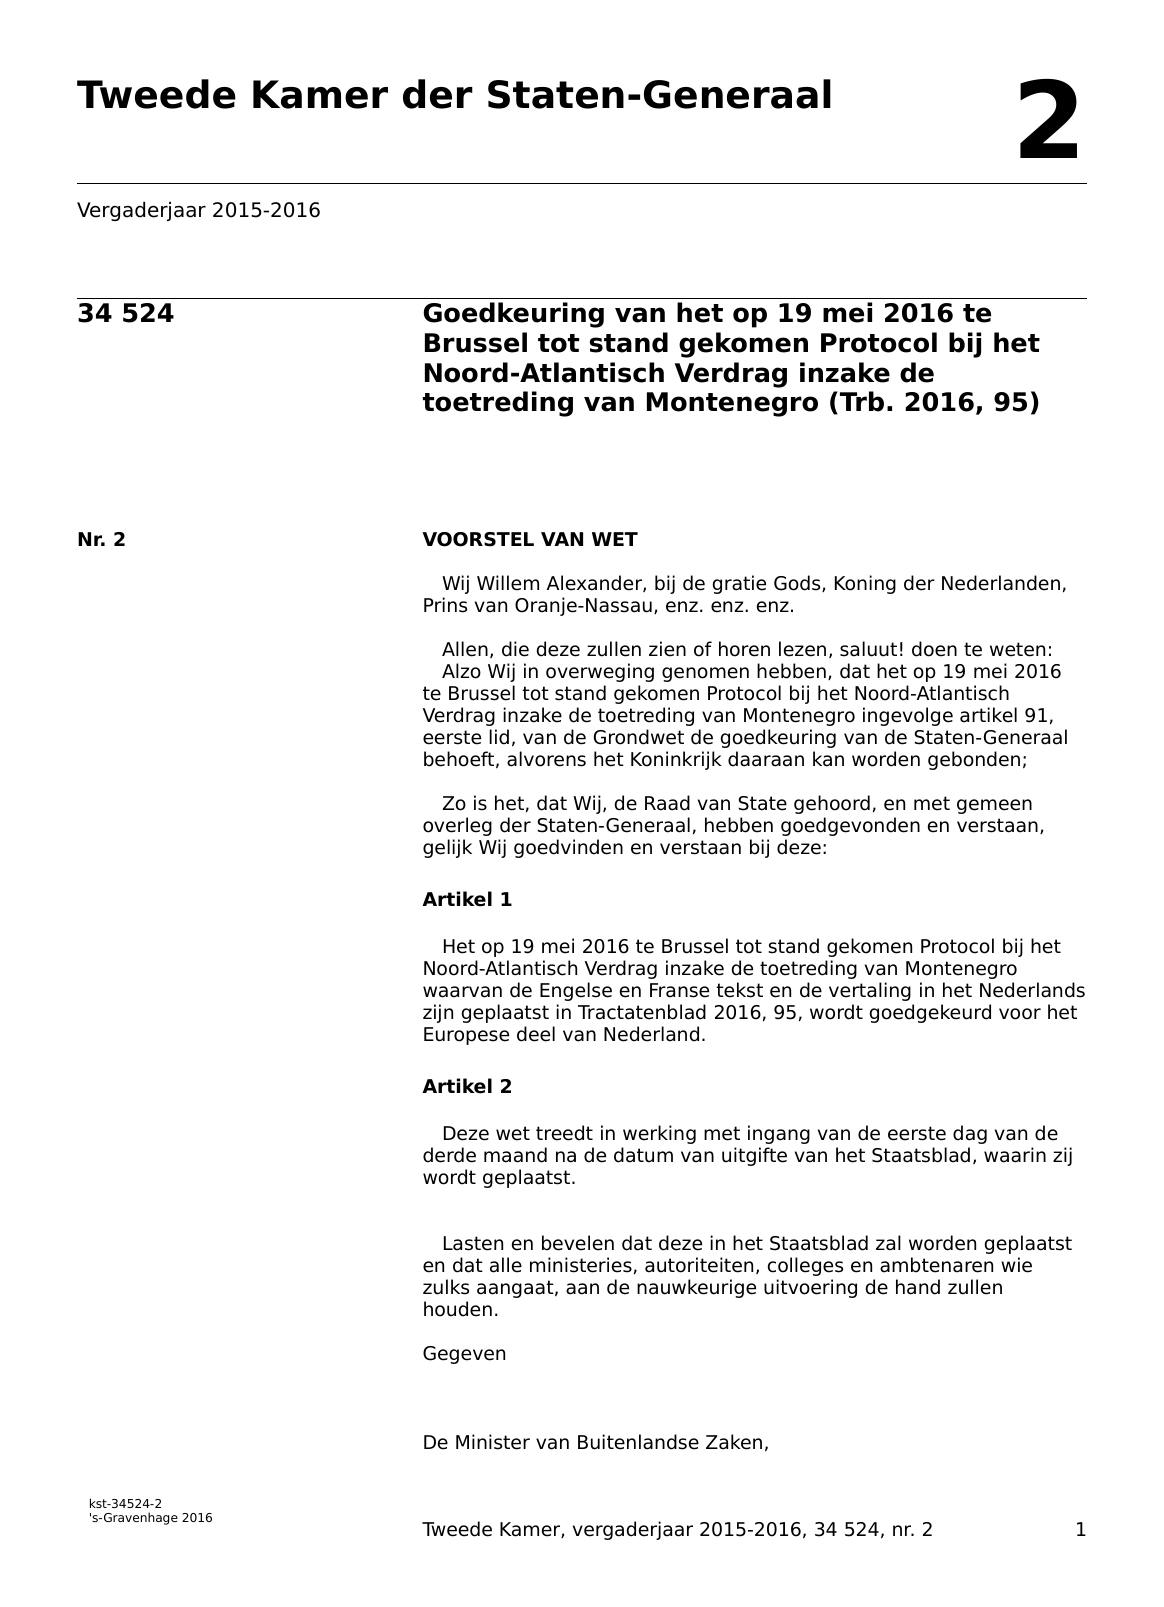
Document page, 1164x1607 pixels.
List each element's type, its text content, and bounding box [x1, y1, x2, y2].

text Gegeven [422, 1343, 1087, 1365]
text Lasten en bevelen dat deze in het Staatsblad zal worden geplaatst en dat alle ministeries, autoriteiten, colleges en ambtenaren wie zulks aangaat, aan de nauwkeurige uitvoering de hand zullen houden. [422, 1233, 1087, 1321]
subtitle Nr. 2 VOORSTEL VAN WET [77, 529, 1087, 551]
subtitle Artikel 1 [422, 889, 1087, 911]
text Zo is het, dat Wij, de Raad van State gehoord, en met gemeen overleg der Staten-Generaal, hebben goedgevonden en verstaan, gelijk Wij goedvinden en verstaan bij deze: [422, 793, 1087, 859]
table_header 2 [886, 59, 1087, 183]
text Het op 19 mei 2016 te Brussel tot stand gekomen Protocol bij het Noord-Atlantisch Verdrag inzake de toetreding van Montenegro waarvan de Engelse en Franse tekst en de vertaling in het Nederlands zijn geplaatst in Tractatenblad 2016, 95, wordt goedgekeurd voor het Europese deel van Nederland. [422, 936, 1087, 1046]
text Allen, die deze zullen zien of horen lezen, saluut! doen te weten: [422, 639, 1087, 661]
text Deze wet treedt in werking met ingang van de eerste dag van de derde maand na de datum van uitgifte van het Staatsblad, waarin zij wordt geplaatst. [422, 1123, 1087, 1189]
subtitle 34 524 Goedkeuring van het op 19 mei 2016 te Brussel tot stand gekomen Protocol bij het Noord-Atlantisch Verdrag inzake de toetreding van Montenegro (Trb. 2016, 95) [77, 299, 1087, 418]
text Wij Willem Alexander, bij de gratie Gods, Koning der Nederlanden, Prins van Oranje-Nassau, enz. enz. enz. [422, 573, 1087, 617]
table_cell Vergaderjaar 2015-2016 [77, 184, 1087, 298]
subtitle Artikel 2 [422, 1076, 1087, 1098]
text De Minister van Buitenlandse Zaken, [422, 1432, 1087, 1454]
text Alzo Wij in overweging genomen hebben, dat het op 19 mei 2016 te Brussel tot stand gekomen Protocol bij het Noord-Atlantisch Verdrag inzake de toetreding van Montenegro ingevolge artikel 91, eerste lid, van de Grondwet de goedkeuring van de Staten-Generaal behoeft, alvorens het Koninkrijk daaraan kan worden gebonden; [422, 661, 1087, 771]
text 's-Gravenhage 2016 [88, 1511, 323, 1525]
text kst-34524-2 [88, 1497, 323, 1511]
table_header Tweede Kamer der Staten-Generaal [77, 59, 886, 183]
